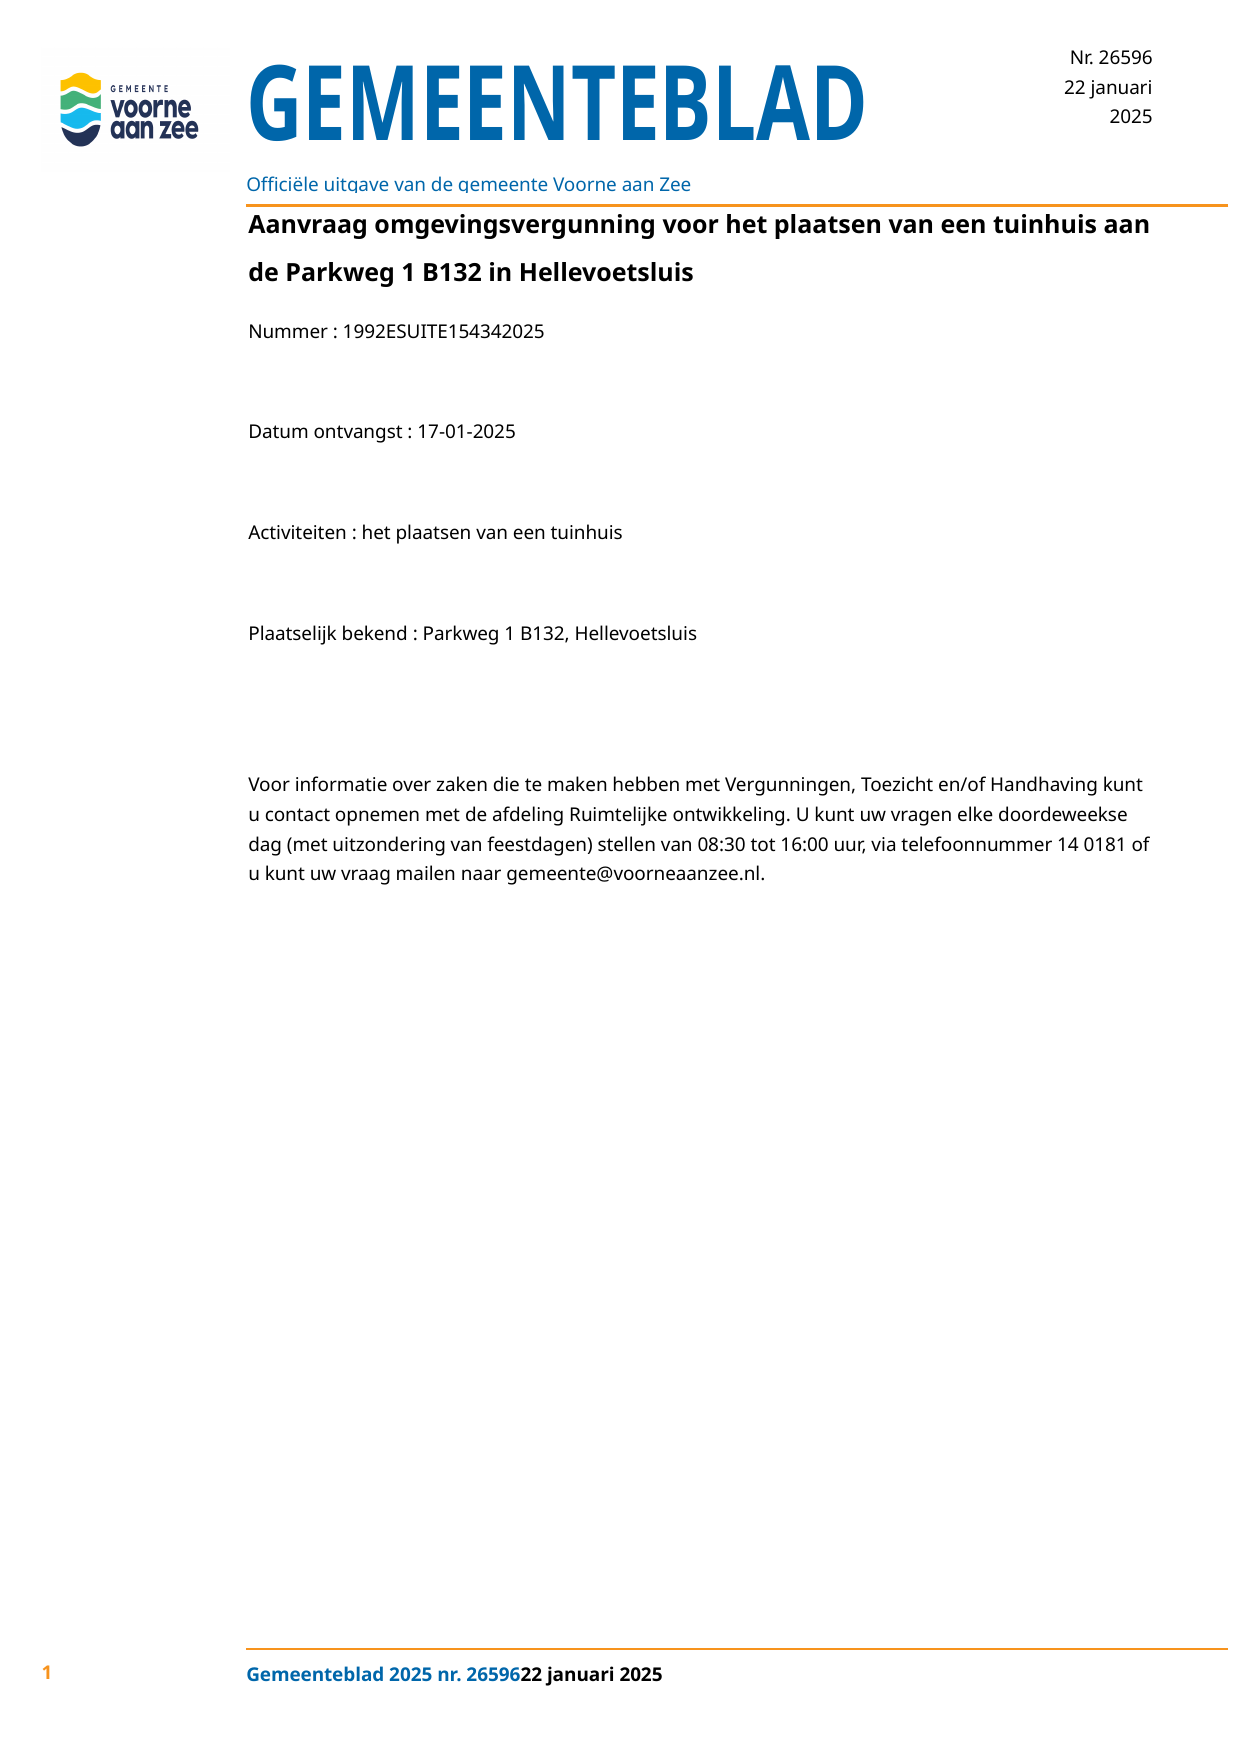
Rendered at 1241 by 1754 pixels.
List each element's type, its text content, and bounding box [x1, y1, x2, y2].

text Aanvraag omgevingsvergunning voor het plaatsen van een tuinhuis aan de Parkweg 1 B132 in Hellevoetsluis [248, 207, 1152, 288]
text Nummer : 1992ESUITE154342025 [248, 318, 1152, 344]
text Voor informatie over zaken die te maken hebben met Vergunningen, Toezicht en/of Handhaving kunt u contact opnemen met de afdeling Ruimtelijke ontwikkeling. U kunt uw vragen elke doordeweekse dag (met uitzondering van feestdagen) stellen van 08:30 tot 16:00 uur, via telefoonnummer 14 0181 of u kunt uw vraag mailen naar gemeente@voorneaanzee.nl. [248, 772, 1152, 886]
text Datum ontvangst : 17-01-2025 [248, 419, 1152, 444]
text Plaatselijk bekend : Parkweg 1 B132, Hellevoetsluis [248, 620, 1152, 646]
picture [41, 47, 231, 172]
text Activiteiten : het plaatsen van een tuinhuis [248, 519, 1152, 545]
